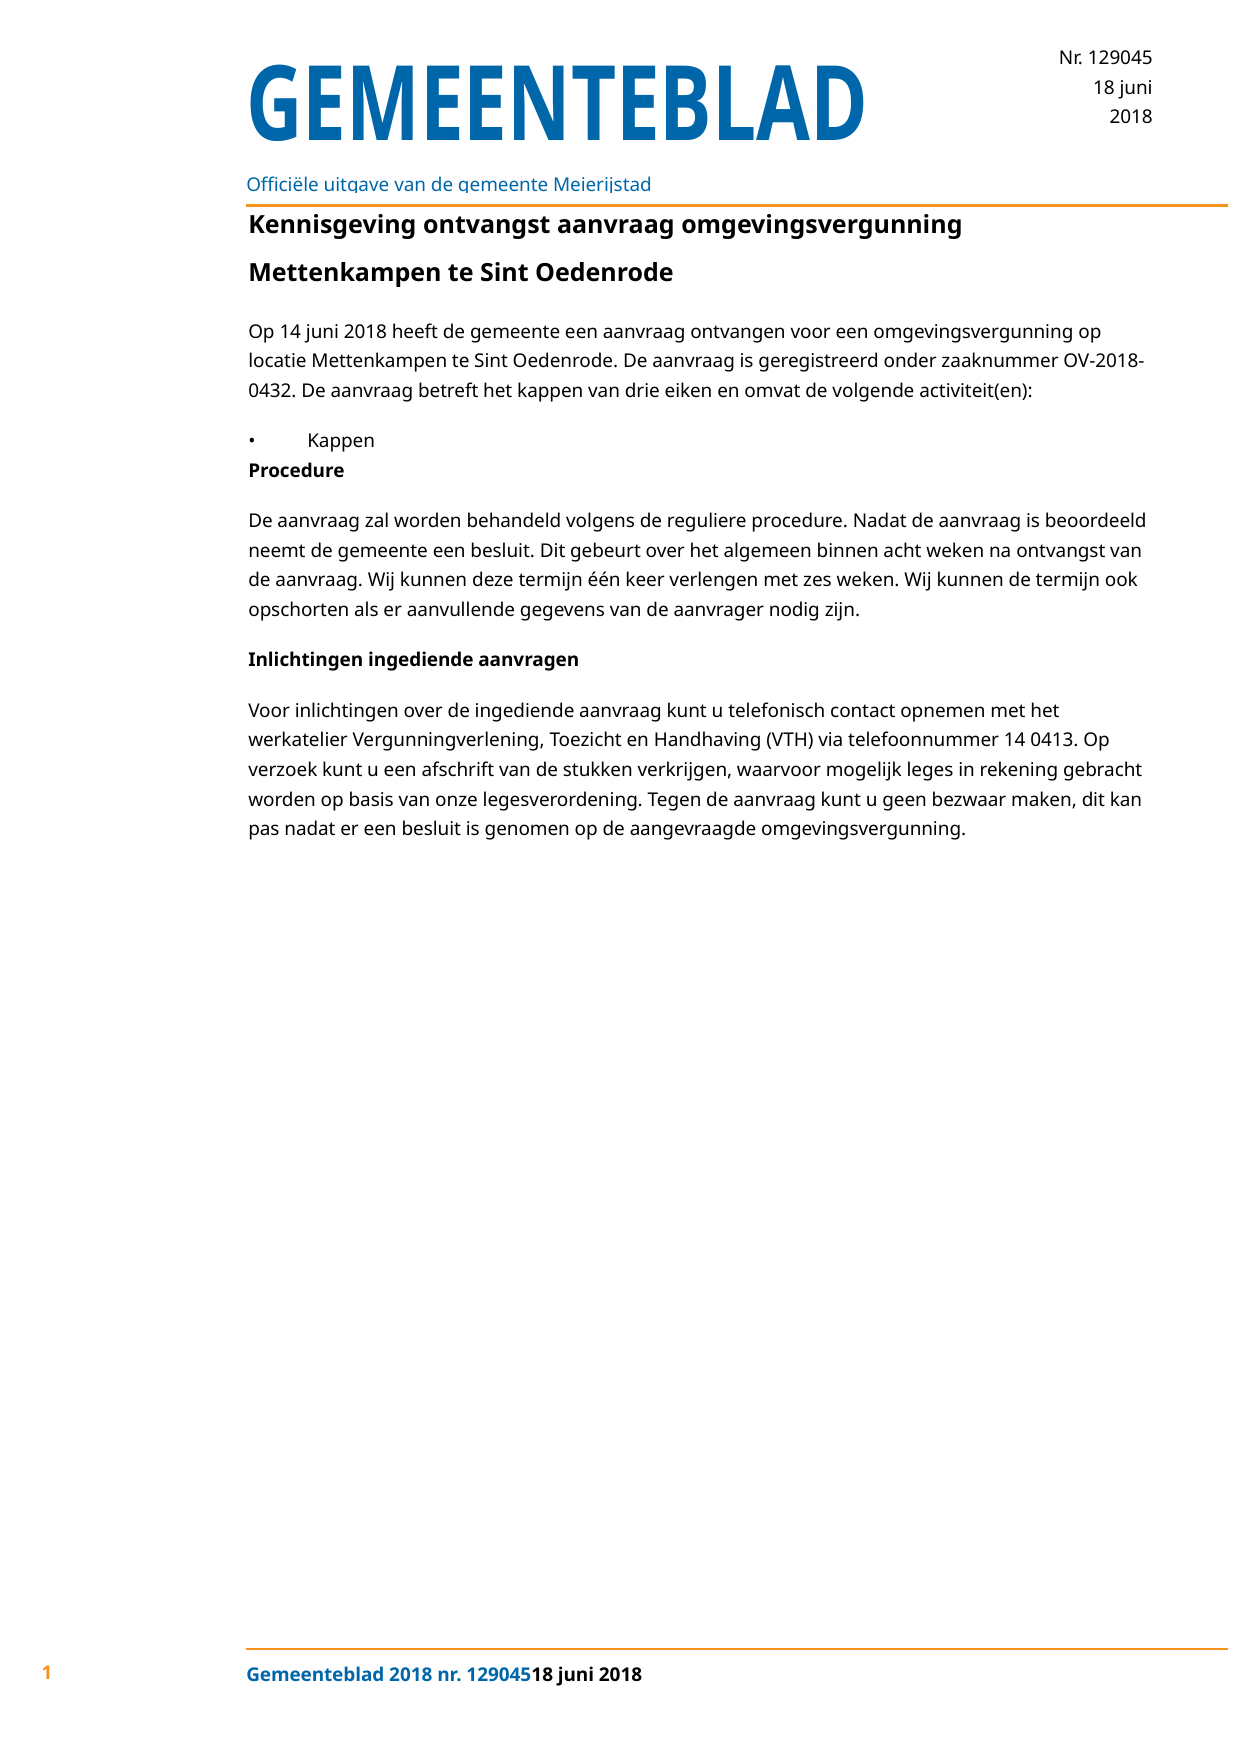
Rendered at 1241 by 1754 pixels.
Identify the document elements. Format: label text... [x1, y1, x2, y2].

list Kappen [248, 427, 1152, 453]
text Op 14 juni 2018 heeft de gemeente een aanvraag ontvangen voor een omgevingsvergunning op locatie Mettenkampen te Sint Oedenrode. De aanvraag is geregistreerd onder zaaknummer OV-2018-0432. De aanvraag betreft het kappen van drie eiken en omvat de volgende activiteit(en): [248, 318, 1152, 403]
picture [41, 47, 231, 172]
text Procedure [248, 457, 1152, 483]
text Voor inlichtingen over de ingediende aanvraag kunt u telefonisch contact opnemen met het werkatelier Vergunningverlening, Toezicht en Handhaving (VTH) via telefoonnummer 14 0413. Op verzoek kunt u een afschrift van de stukken verkrijgen, waarvoor mogelijk leges in rekening gebracht worden op basis van onze legesverordening. Tegen de aanvraag kunt u geen bezwaar maken, dit kan pas nadat er een besluit is genomen op de aangevraagde omgevingsvergunning. [248, 697, 1152, 841]
text Inlichtingen ingediende aanvragen [248, 647, 1152, 672]
text De aanvraag zal worden behandeld volgens de reguliere procedure. Nadat de aanvraag is beoordeeld neemt de gemeente een besluit. Dit gebeurt over het algemeen binnen acht weken na ontvangst van de aanvraag. Wij kunnen deze termijn één keer verlengen met zes weken. Wij kunnen de termijn ook opschorten als er aanvullende gegevens van de aanvrager nodig zijn. [248, 507, 1152, 622]
text Kennisgeving ontvangst aanvraag omgevingsvergunning Mettenkampen te Sint Oedenrode [248, 207, 1152, 288]
